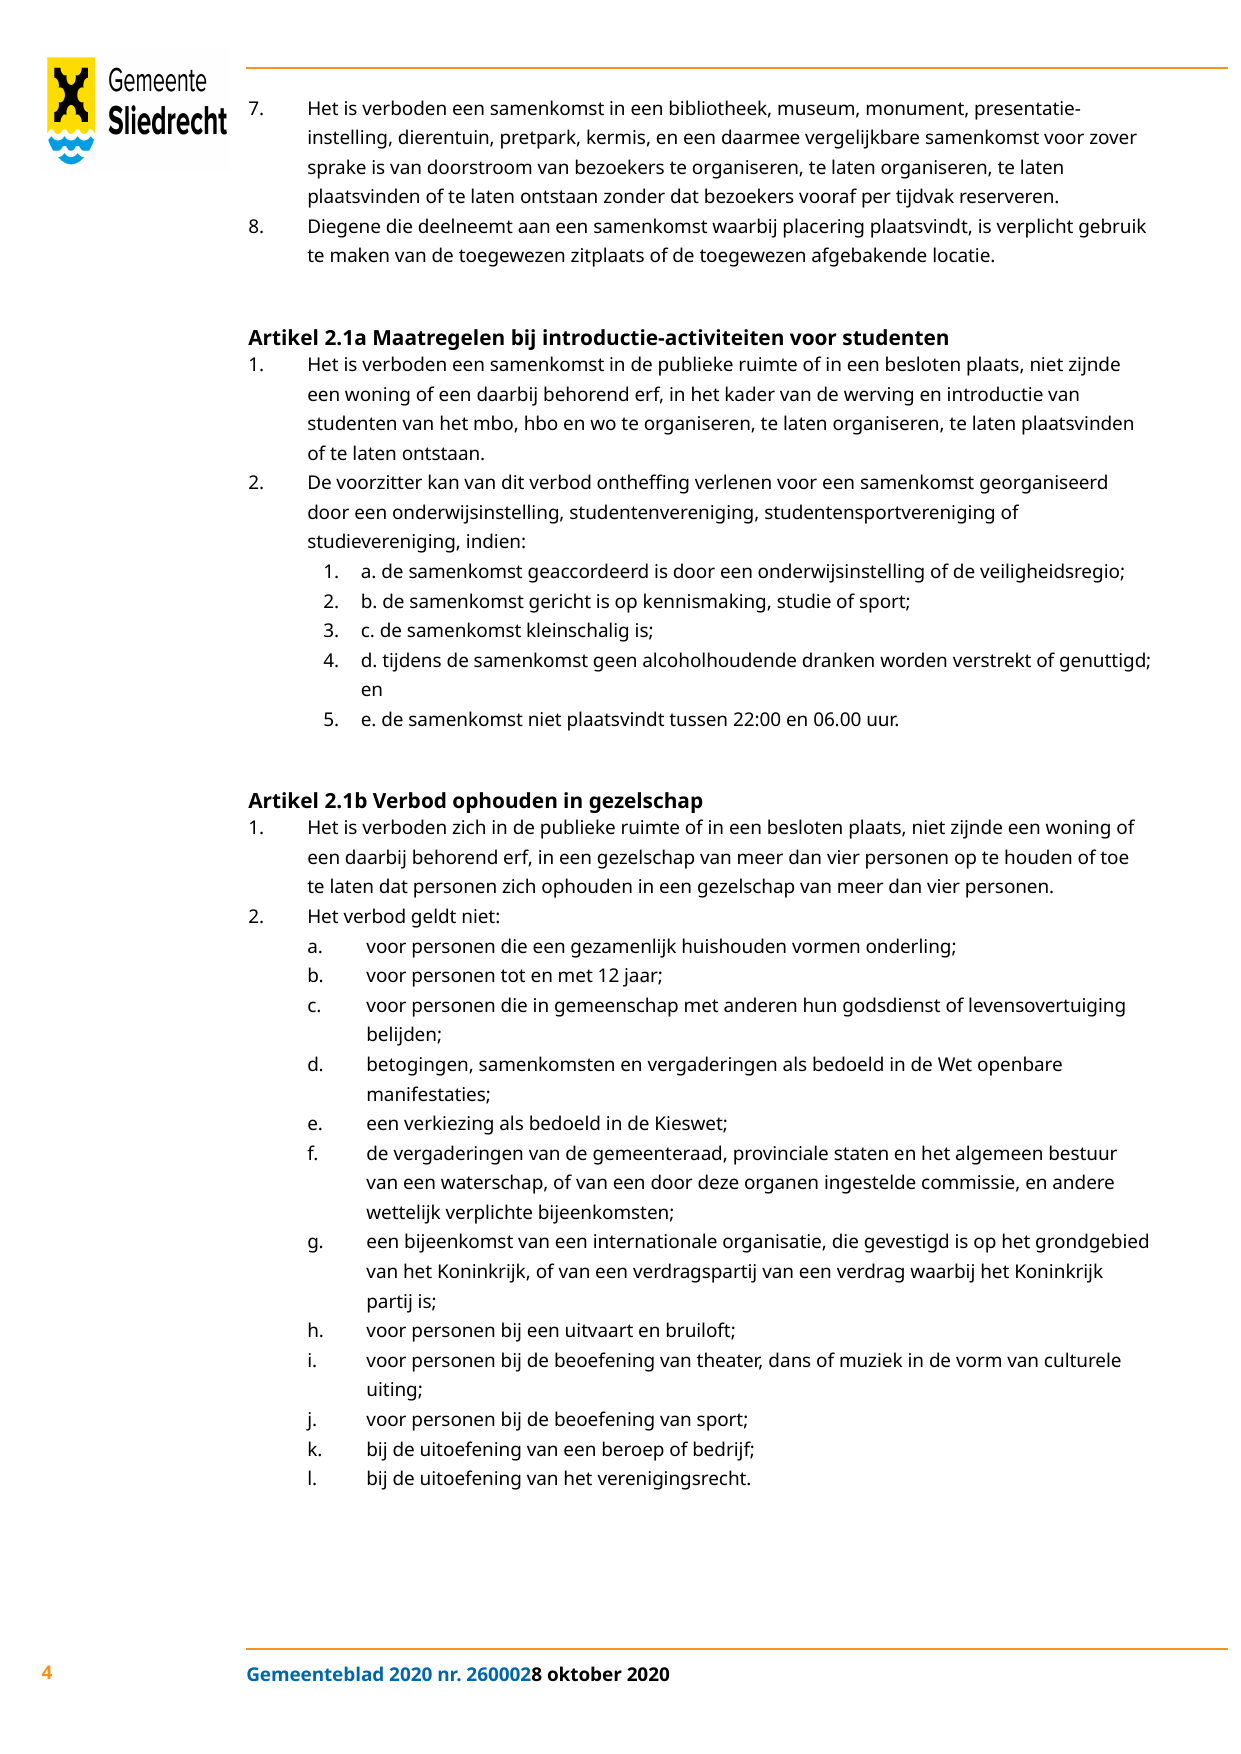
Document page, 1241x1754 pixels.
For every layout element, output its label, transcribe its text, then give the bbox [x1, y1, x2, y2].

list bij de uitoefening van het verenigingsrecht. [307, 1465, 1152, 1491]
text Artikel 2.1b Verbod ophouden in gezelschap [248, 786, 1152, 814]
list voor personen die een gezamenlijk huishouden vormen onderling; [307, 933, 1152, 959]
list voor personen bij een uitvaart en bruiloft; [307, 1317, 1152, 1343]
list Het verbod geldt niet: [248, 903, 1152, 929]
list Het is verboden een samenkomst in een bibliotheek, museum, monument, presentatie-instelling, dierentuin, pretpark, kermis, en een daarmee vergelijkbare samenkomst voor zover sprake is van doorstroom van bezoekers te organiseren, te laten organiseren, te laten plaatsvinden of te laten ontstaan zonder dat bezoekers vooraf per tijdvak reserveren. [248, 95, 1152, 209]
list een bijeenkomst van een internationale organisatie, die gevestigd is op het grondgebied van het Koninkrijk, of van een verdragspartij van een verdrag waarbij het Koninkrijk partij is; [307, 1229, 1152, 1314]
list c. de samenkomst kleinschalig is; [323, 617, 1152, 643]
picture [41, 47, 231, 172]
list voor personen tot en met 12 jaar; [307, 962, 1152, 988]
list voor personen die in gemeenschap met anderen hun godsdienst of levensovertuiging belijden; [307, 992, 1152, 1047]
text Artikel 2.1a Maatregelen bij introductie-activiteiten voor studenten [248, 323, 1152, 351]
list voor personen bij de beoefening van sport; [307, 1406, 1152, 1432]
list d. tijdens de samenkomst geen alcoholhoudende dranken worden verstrekt of genuttigd; en [323, 647, 1152, 702]
list voor personen bij de beoefening van theater, dans of muziek in de vorm van culturele uiting; [307, 1347, 1152, 1402]
list een verkiezing als bedoeld in de Kieswet; [307, 1110, 1152, 1136]
list Diegene die deelneemt aan een samenkomst waarbij placering plaatsvindt, is verplicht gebruik te maken van de toegewezen zitplaats of de toegewezen afgebakende locatie. [248, 213, 1152, 268]
list bij de uitoefening van een beroep of bedrijf; [307, 1436, 1152, 1462]
list b. de samenkomst gericht is op kennismaking, studie of sport; [323, 588, 1152, 613]
list Het is verboden een samenkomst in de publieke ruimte of in een besloten plaats, niet zijnde een woning of een daarbij behorend erf, in het kader van de werving en introductie van studenten van het mbo, hbo en wo te organiseren, te laten organiseren, te laten plaatsvinden of te laten ontstaan. [248, 351, 1152, 466]
list e. de samenkomst niet plaatsvindt tussen 22:00 en 06.00 uur. [323, 706, 1152, 732]
list De voorzitter kan van dit verbod ontheffing verlenen voor een samenkomst georganiseerd door een onderwijsinstelling, studentenvereniging, studentensportvereniging of studievereniging, indien: [248, 469, 1152, 554]
list Het is verboden zich in de publieke ruimte of in een besloten plaats, niet zijnde een woning of een daarbij behorend erf, in een gezelschap van meer dan vier personen op te houden of toe te laten dat personen zich ophouden in een gezelschap van meer dan vier personen. [248, 814, 1152, 899]
list betogingen, samenkomsten en vergaderingen als bedoeld in de Wet openbare manifestaties; [307, 1051, 1152, 1107]
list a. de samenkomst geaccordeerd is door een onderwijsinstelling of de veiligheidsregio; [323, 558, 1152, 584]
list de vergaderingen van de gemeenteraad, provinciale staten en het algemeen bestuur van een waterschap, of van een door deze organen ingestelde commissie, en andere wettelijk verplichte bijeenkomsten; [307, 1140, 1152, 1225]
